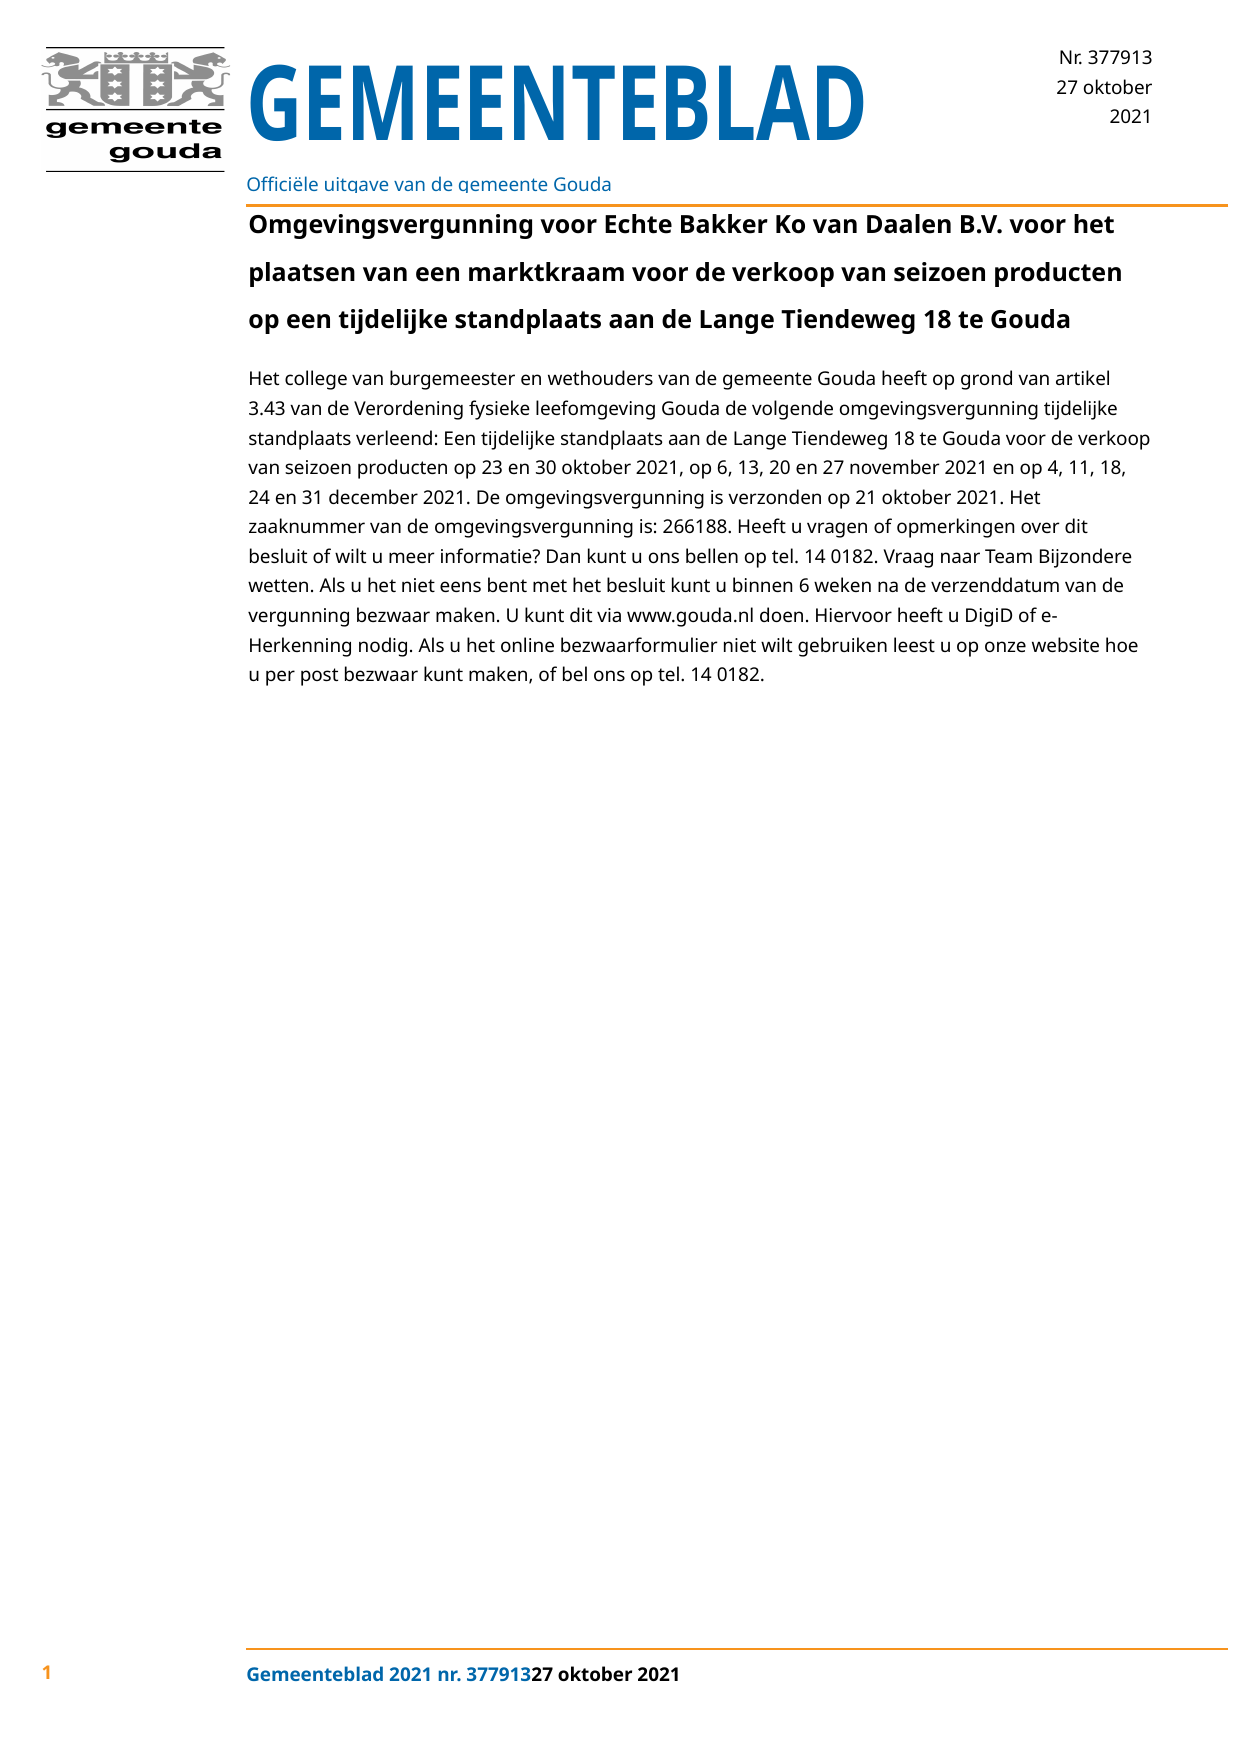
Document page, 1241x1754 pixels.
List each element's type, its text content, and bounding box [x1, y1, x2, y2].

text Omgevingsvergunning voor Echte Bakker Ko van Daalen B.V. voor het plaatsen van een marktkraam voor de verkoop van seizoen producten op een tijdelijke standplaats aan de Lange Tiendeweg 18 te Gouda [248, 207, 1152, 336]
picture [41, 47, 231, 172]
text Het college van burgemeester en wethouders van de gemeente Gouda heeft op grond van artikel 3.43 van de Verordening fysieke leefomgeving Gouda de volgende omgevingsvergunning tijdelijke standplaats verleend: Een tijdelijke standplaats aan de Lange Tiendeweg 18 te Gouda voor de verkoop van seizoen producten op 23 en 30 oktober 2021, op 6, 13, 20 en 27 november 2021 en op 4, 11, 18, 24 en 31 december 2021. De omgevingsvergunning is verzonden op 21 oktober 2021. Het zaaknummer van de omgevingsvergunning is: 266188. Heeft u vragen of opmerkingen over dit besluit of wilt u meer informatie? Dan kunt u ons bellen op tel. 14 0182. Vraag naar Team Bijzondere wetten. Als u het niet eens bent met het besluit kunt u binnen 6 weken na de verzenddatum van de vergunning bezwaar maken. U kunt dit via www.gouda.nl doen. Hiervoor heeft u DigiD of e-Herkenning nodig. Als u het online bezwaarformulier niet wilt gebruiken leest u op onze website hoe u per post bezwaar kunt maken, of bel ons op tel. 14 0182. [248, 366, 1152, 687]
